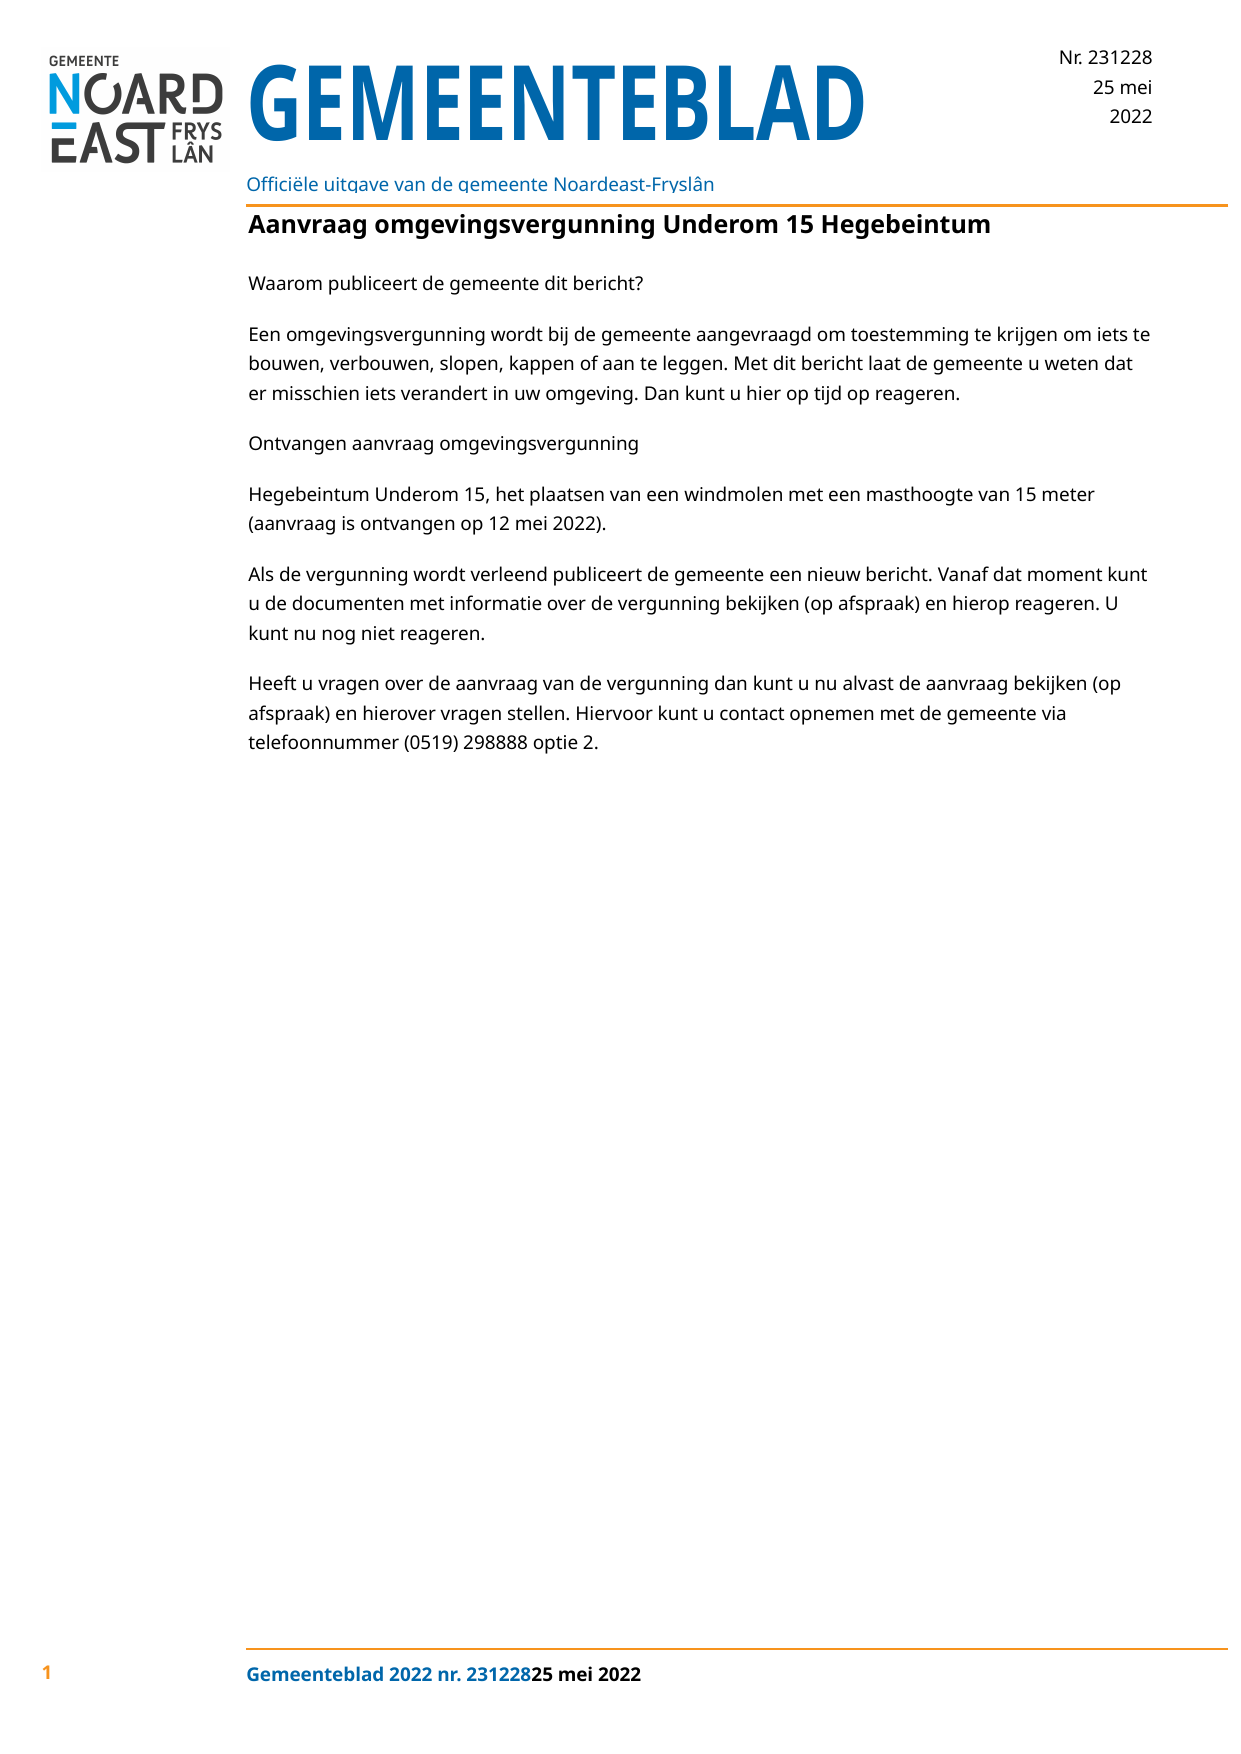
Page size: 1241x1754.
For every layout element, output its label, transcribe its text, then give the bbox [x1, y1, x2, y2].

text Hegebeintum Underom 15, het plaatsen van een windmolen met een masthoogte van 15 meter (aanvraag is ontvangen op 12 mei 2022). [248, 481, 1152, 536]
text Een omgevingsvergunning wordt bij de gemeente aangevraagd om toestemming te krijgen om iets te bouwen, verbouwen, slopen, kappen of aan te leggen. Met dit bericht laat de gemeente u weten dat er misschien iets verandert in uw omgeving. Dan kunt u hier op tijd op reageren. [248, 321, 1152, 406]
text Heeft u vragen over de aanvraag van de vergunning dan kunt u nu alvast de aanvraag bekijken (op afspraak) en hierover vragen stellen. Hiervoor kunt u contact opnemen met de gemeente via telefoonnummer (0519) 298888 optie 2. [248, 670, 1152, 755]
text Aanvraag omgevingsvergunning Underom 15 Hegebeintum [248, 207, 1152, 241]
text Waarom publiceert de gemeente dit bericht? [248, 270, 1152, 296]
text Ontvangen aanvraag omgevingsvergunning [248, 430, 1152, 456]
text Als de vergunning wordt verleend publiceert de gemeente een nieuw bericht. Vanaf dat moment kunt u de documenten met informatie over de vergunning bekijken (op afspraak) en hierop reageren. U kunt nu nog niet reageren. [248, 561, 1152, 646]
picture [41, 47, 231, 172]
